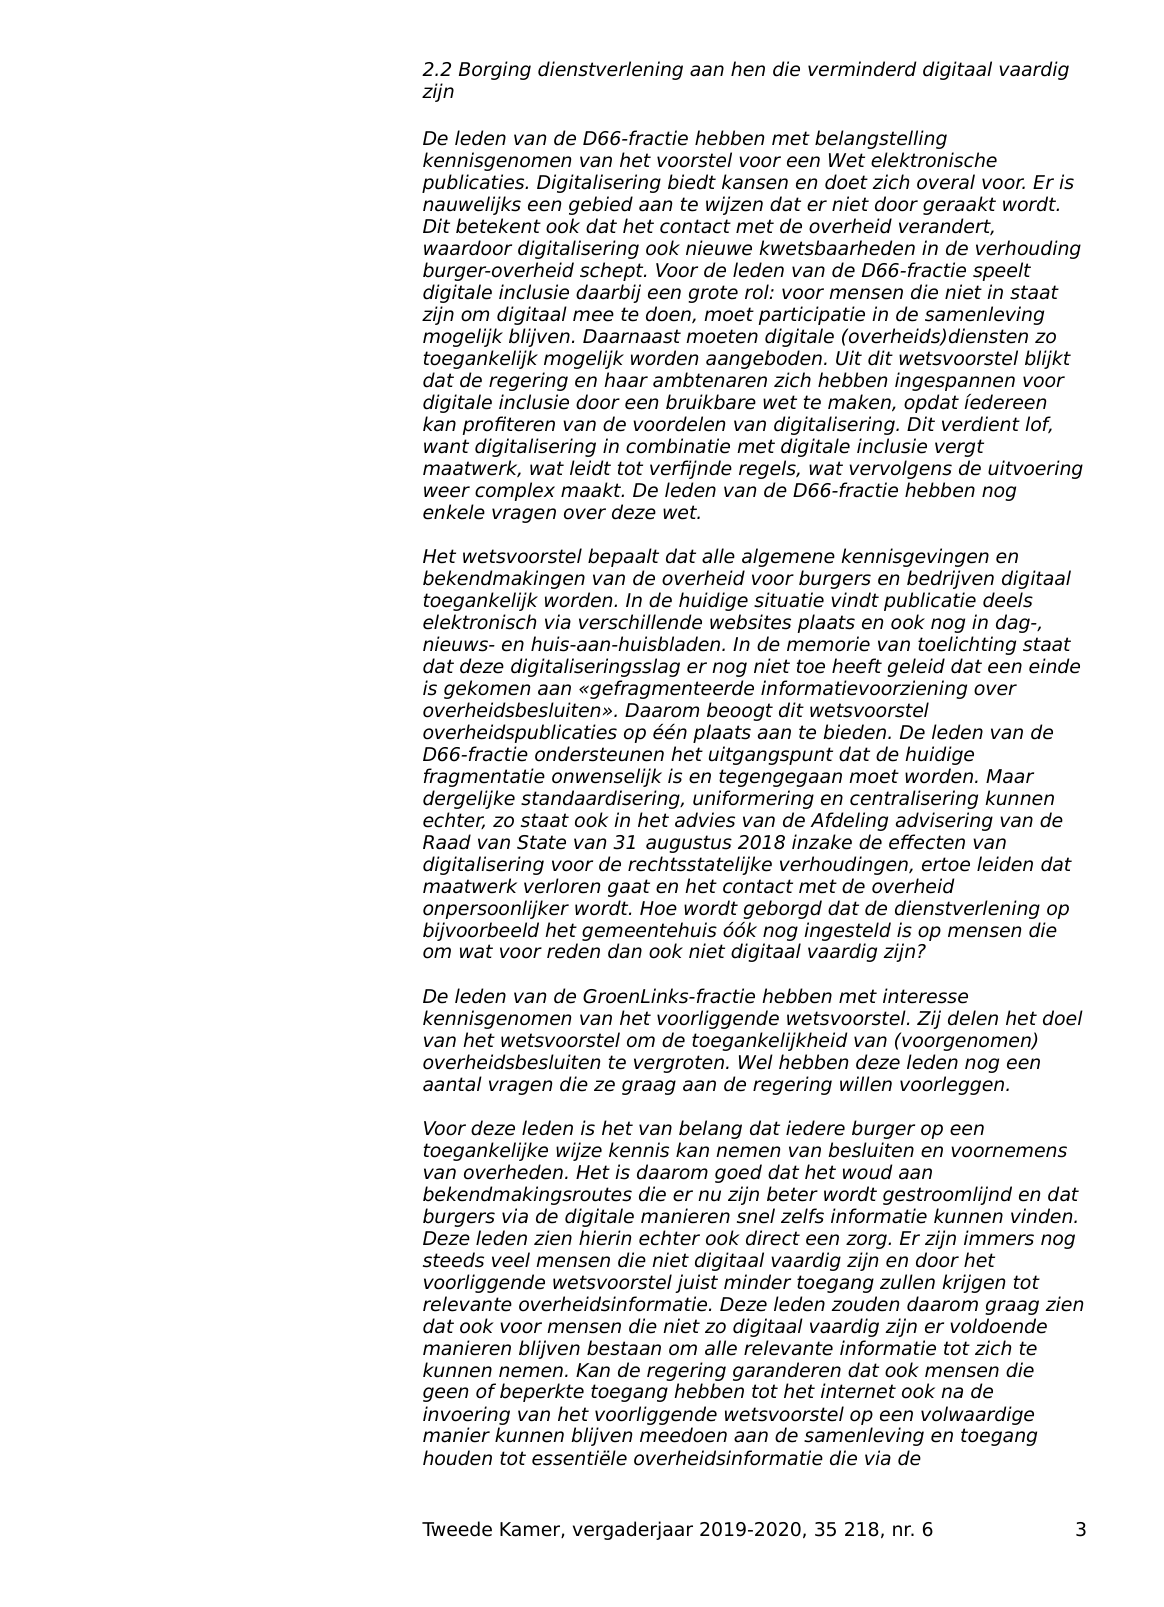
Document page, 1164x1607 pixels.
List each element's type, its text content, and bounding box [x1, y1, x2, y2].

text De leden van de D66-fractie hebben met belangstelling kennisgenomen van het voorstel voor een Wet elektronische publicaties. Digitalisering biedt kansen en doet zich overal voor. Er is nauwelijks een gebied aan te wijzen dat er niet door geraakt wordt. Dit betekent ook dat het contact met de overheid verandert, waardoor digitalisering ook nieuwe kwetsbaarheden in de verhouding burger-overheid schept. Voor de leden van de D66-fractie speelt digitale inclusie daarbij een grote rol: voor mensen die niet in staat zijn om digitaal mee te doen, moet participatie in de samenleving mogelijk blijven. Daarnaast moeten digitale (overheids)diensten zo toegankelijk mogelijk worden aangeboden. Uit dit wetsvoorstel blijkt dat de regering en haar ambtenaren zich hebben ingespannen voor digitale inclusie door een bruikbare wet te maken, opdat íedereen kan profiteren van de voordelen van digitalisering. Dit verdient lof, want digitalisering in combinatie met digitale inclusie vergt maatwerk, wat leidt tot verfijnde regels, wat vervolgens de uitvoering weer complex maakt. De leden van de D66-fractie hebben nog enkele vragen over deze wet. [422, 128, 1087, 524]
text Voor deze leden is het van belang dat iedere burger op een toegankelijke wijze kennis kan nemen van besluiten en voornemens van overheden. Het is daarom goed dat het woud aan bekendmakingsroutes die er nu zijn beter wordt gestroomlijnd en dat burgers via de digitale manieren snel zelfs informatie kunnen vinden. Deze leden zien hierin echter ook direct een zorg. Er zijn immers nog steeds veel mensen die niet digitaal vaardig zijn en door het voorliggende wetsvoorstel juist minder toegang zullen krijgen tot relevante overheidsinformatie. Deze leden zouden daarom graag zien dat ook voor mensen die niet zo digitaal vaardig zijn er voldoende manieren blijven bestaan om alle relevante informatie tot zich te kunnen nemen. Kan de regering garanderen dat ook mensen die geen of beperkte toegang hebben tot het internet ook na de invoering van het voorliggende wetsvoorstel op een volwaardige manier kunnen blijven meedoen aan de samenleving en toegang houden tot essentiële overheidsinformatie die via de [422, 1118, 1087, 1469]
text De leden van de GroenLinks-fractie hebben met interesse kennisgenomen van het voorliggende wetsvoorstel. Zij delen het doel van het wetsvoorstel om de toegankelijkheid van (voorgenomen) overheidsbesluiten te vergroten. Wel hebben deze leden nog een aantal vragen die ze graag aan de regering willen voorleggen. [422, 986, 1087, 1096]
subtitle 2.2 Borging dienstverlening aan hen die verminderd digitaal vaardig zijn [422, 59, 1087, 103]
text Het wetsvoorstel bepaalt dat alle algemene kennisgevingen en bekendmakingen van de overheid voor burgers en bedrijven digitaal toegankelijk worden. In de huidige situatie vindt publicatie deels elektronisch via verschillende websites plaats en ook nog in dag-, nieuws- en huis-aan-huisbladen. In de memorie van toelichting staat dat deze digitaliseringsslag er nog niet toe heeft geleid dat een einde is gekomen aan «gefragmenteerde informatievoorziening over overheidsbesluiten». Daarom beoogt dit wetsvoorstel overheidspublicaties op één plaats aan te bieden. De leden van de D66-fractie ondersteunen het uitgangspunt dat de huidige fragmentatie onwenselijk is en tegengegaan moet worden. Maar dergelijke standaardisering, uniformering en centralisering kunnen echter, zo staat ook in het advies van de Afdeling advisering van de Raad van State van 31 augustus 2018 inzake de effecten van digitalisering voor de rechtsstatelijke verhoudingen, ertoe leiden dat maatwerk verloren gaat en het contact met de overheid onpersoonlijker wordt. Hoe wordt geborgd dat de dienstverlening op bijvoorbeeld het gemeentehuis óók nog ingesteld is op mensen die om wat voor reden dan ook niet digitaal vaardig zijn? [422, 546, 1087, 963]
